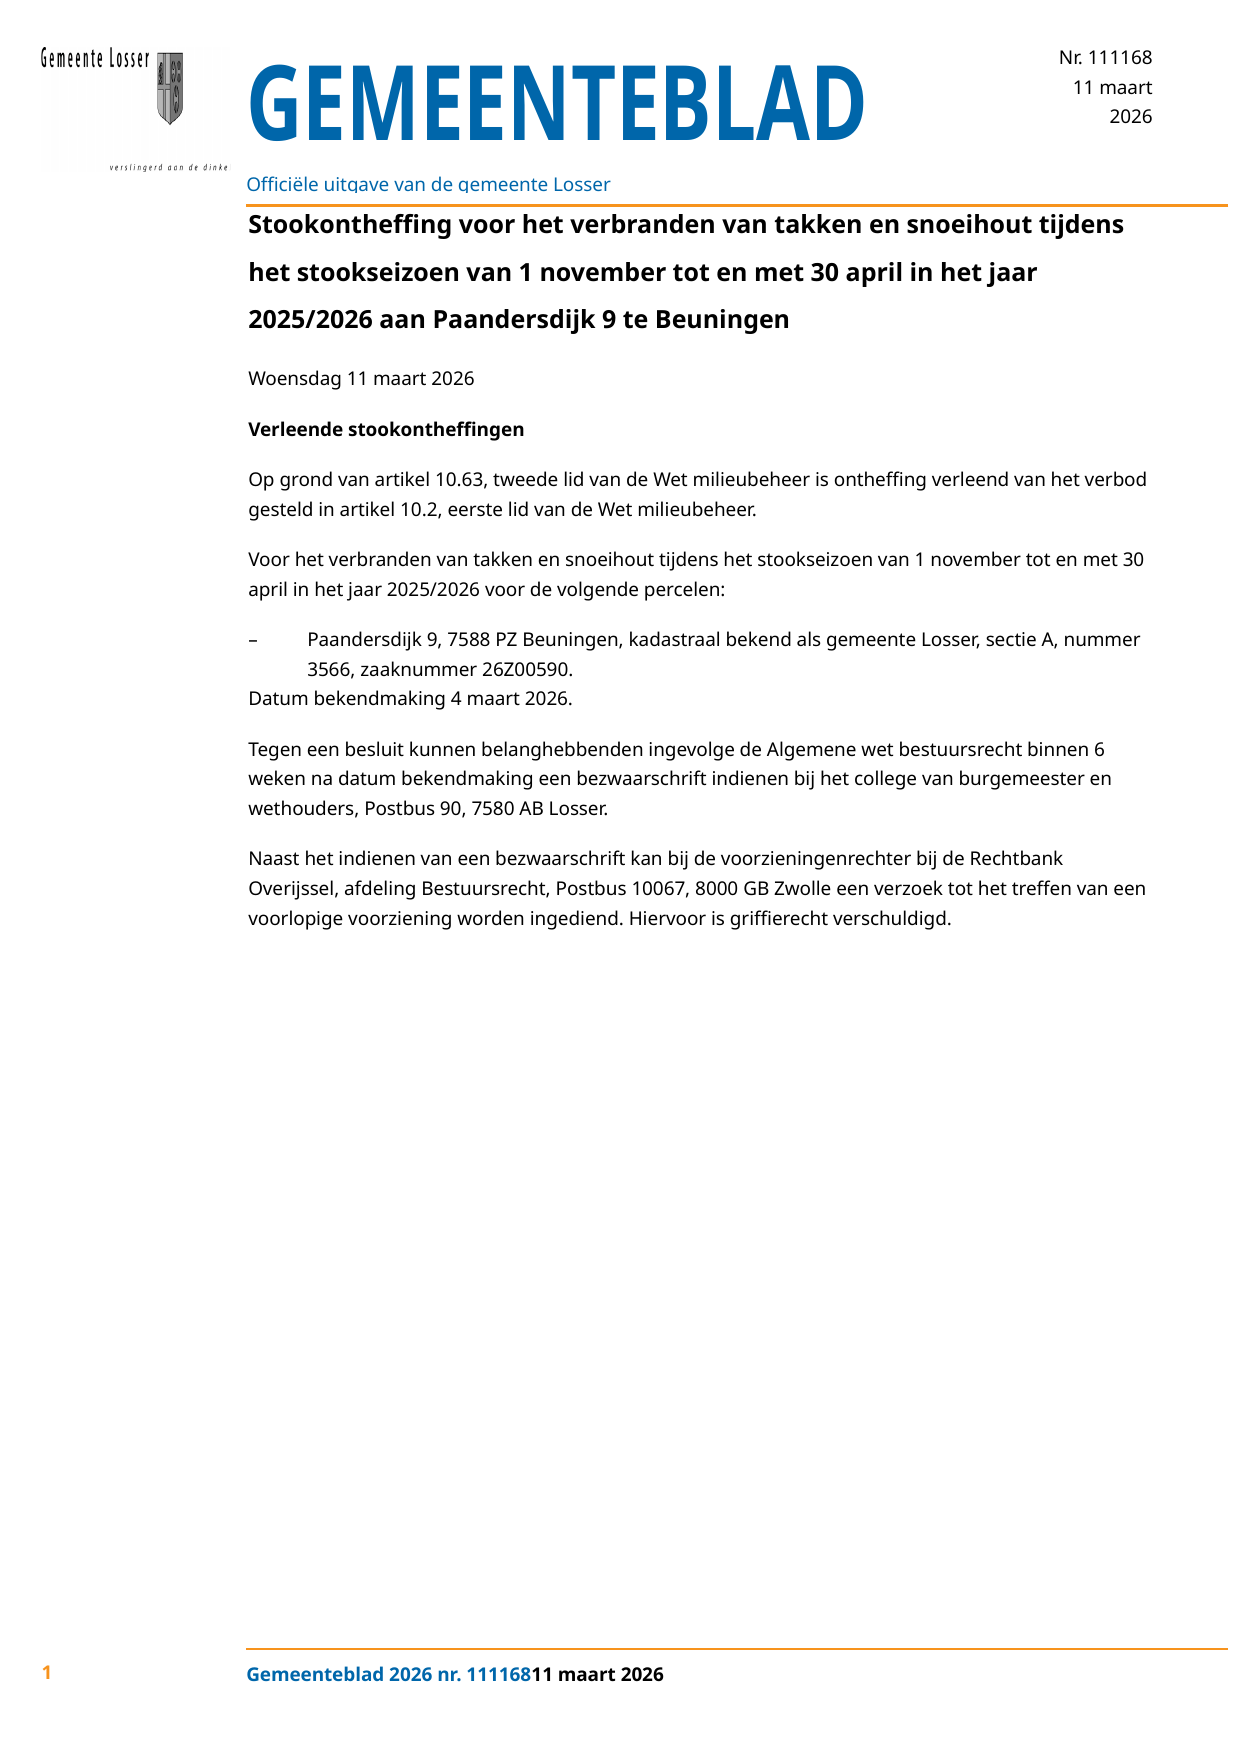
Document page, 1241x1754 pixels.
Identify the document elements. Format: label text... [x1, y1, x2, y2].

list Paandersdijk 9, 7588 PZ Beuningen, kadastraal bekend als gemeente Losser, sectie A, nummer 3566, zaaknummer 26Z00590. [248, 626, 1152, 682]
picture [41, 47, 231, 172]
text Datum bekendmaking 4 maart 2026. [248, 686, 1152, 711]
text Naast het indienen van een bezwaarschrift kan bij de voorzieningenrechter bij de Rechtbank Overijssel, afdeling Bestuursrecht, Postbus 10067, 8000 GB Zwolle een verzoek tot het treffen van een voorlopige voorziening worden ingediend. Hiervoor is griffierecht verschuldigd. [248, 846, 1152, 930]
text Op grond van artikel 10.63, tweede lid van de Wet milieubeheer is ontheffing verleend van het verbod gesteld in artikel 10.2, eerste lid van de Wet milieubeheer. [248, 466, 1152, 522]
text Voor het verbranden van takken en snoeihout tijdens het stookseizoen van 1 november tot en met 30 april in het jaar 2025/2026 voor de volgende percelen: [248, 546, 1152, 602]
text Verleende stookontheffingen [248, 416, 1152, 442]
text Stookontheffing voor het verbranden van takken en snoeihout tijdens het stookseizoen van 1 november tot en met 30 april in het jaar 2025/2026 aan Paandersdijk 9 te Beuningen [248, 207, 1152, 336]
text Woensdag 11 maart 2026 [248, 366, 1152, 391]
text Tegen een besluit kunnen belanghebbenden ingevolge de Algemene wet bestuursrecht binnen 6 weken na datum bekendmaking een bezwaarschrift indienen bij het college van burgemeester en wethouders, Postbus 90, 7580 AB Losser. [248, 736, 1152, 821]
